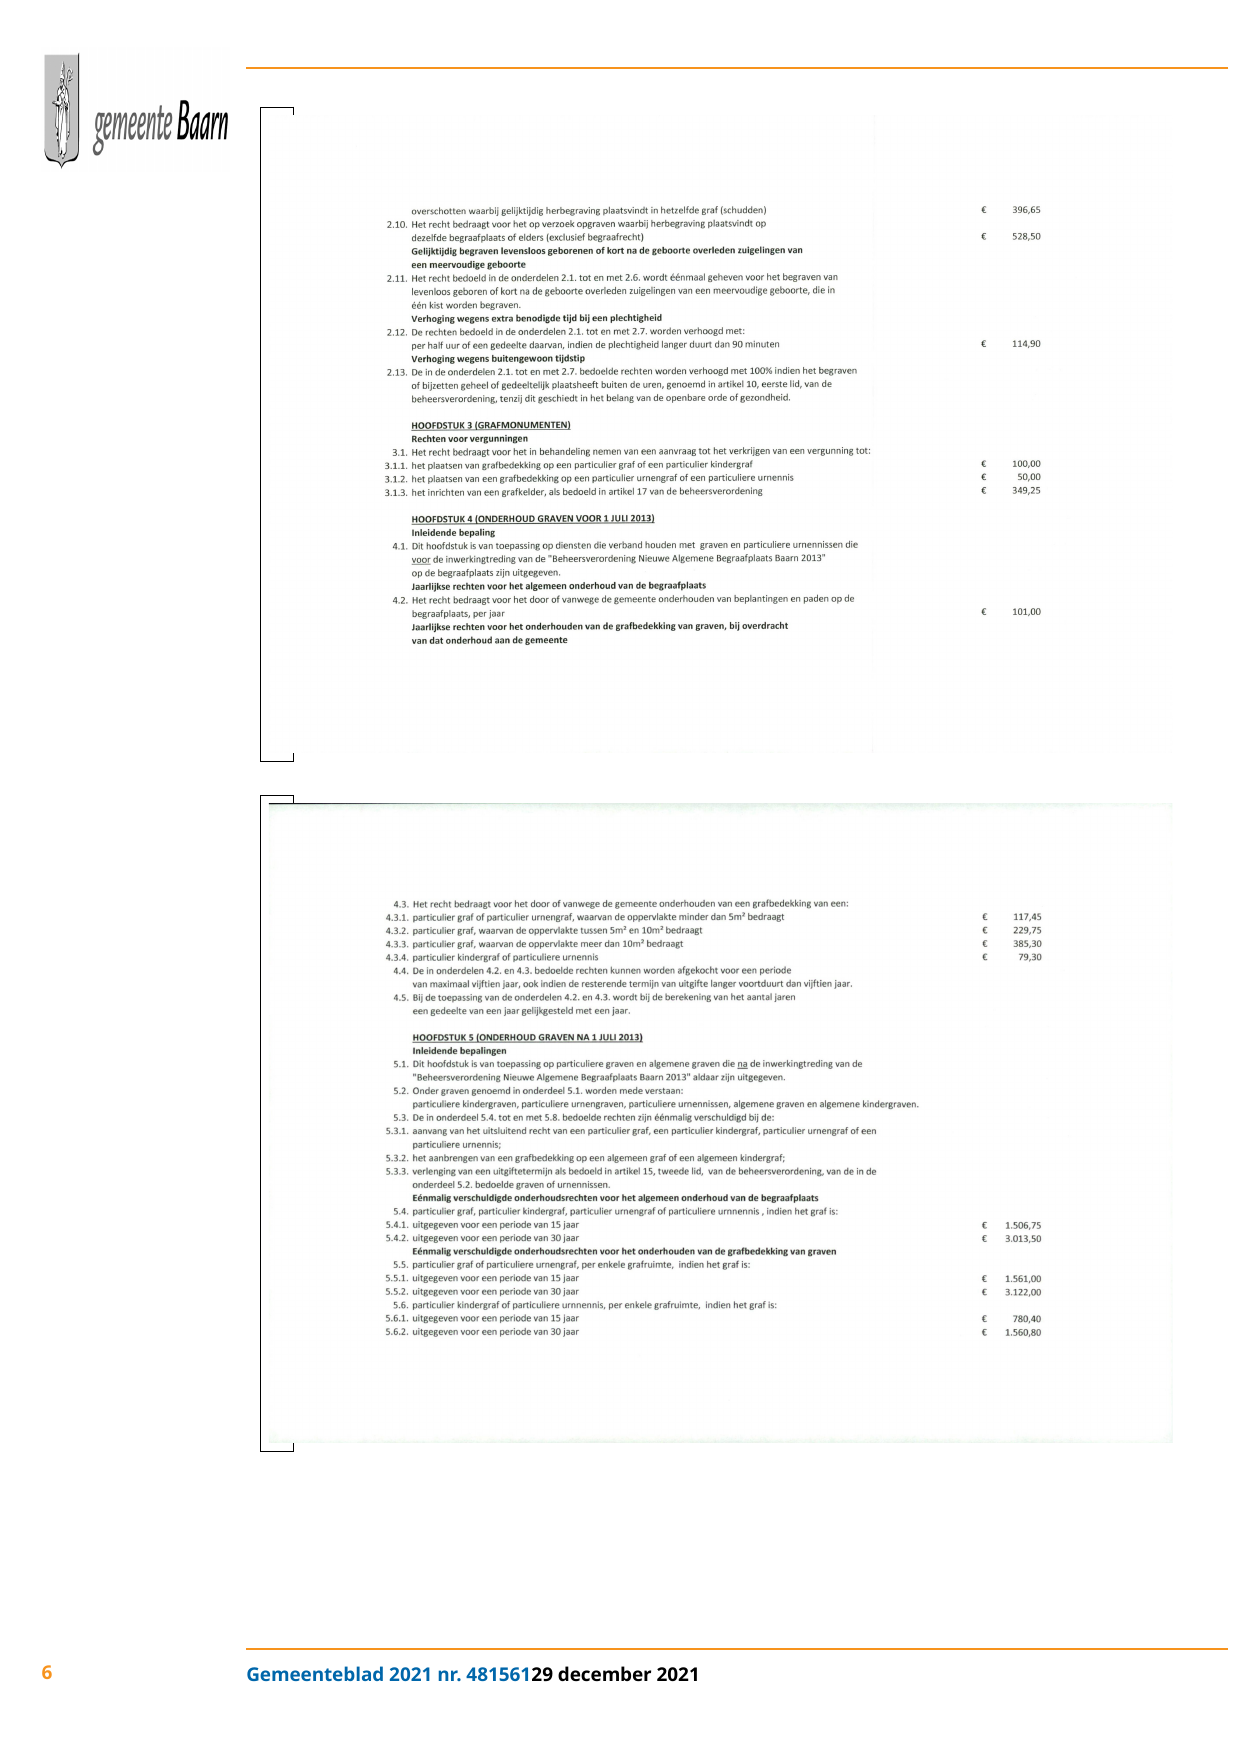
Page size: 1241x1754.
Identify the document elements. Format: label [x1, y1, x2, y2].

picture [41, 47, 231, 172]
picture [268, 115, 1173, 753]
picture [268, 803, 1173, 1443]
